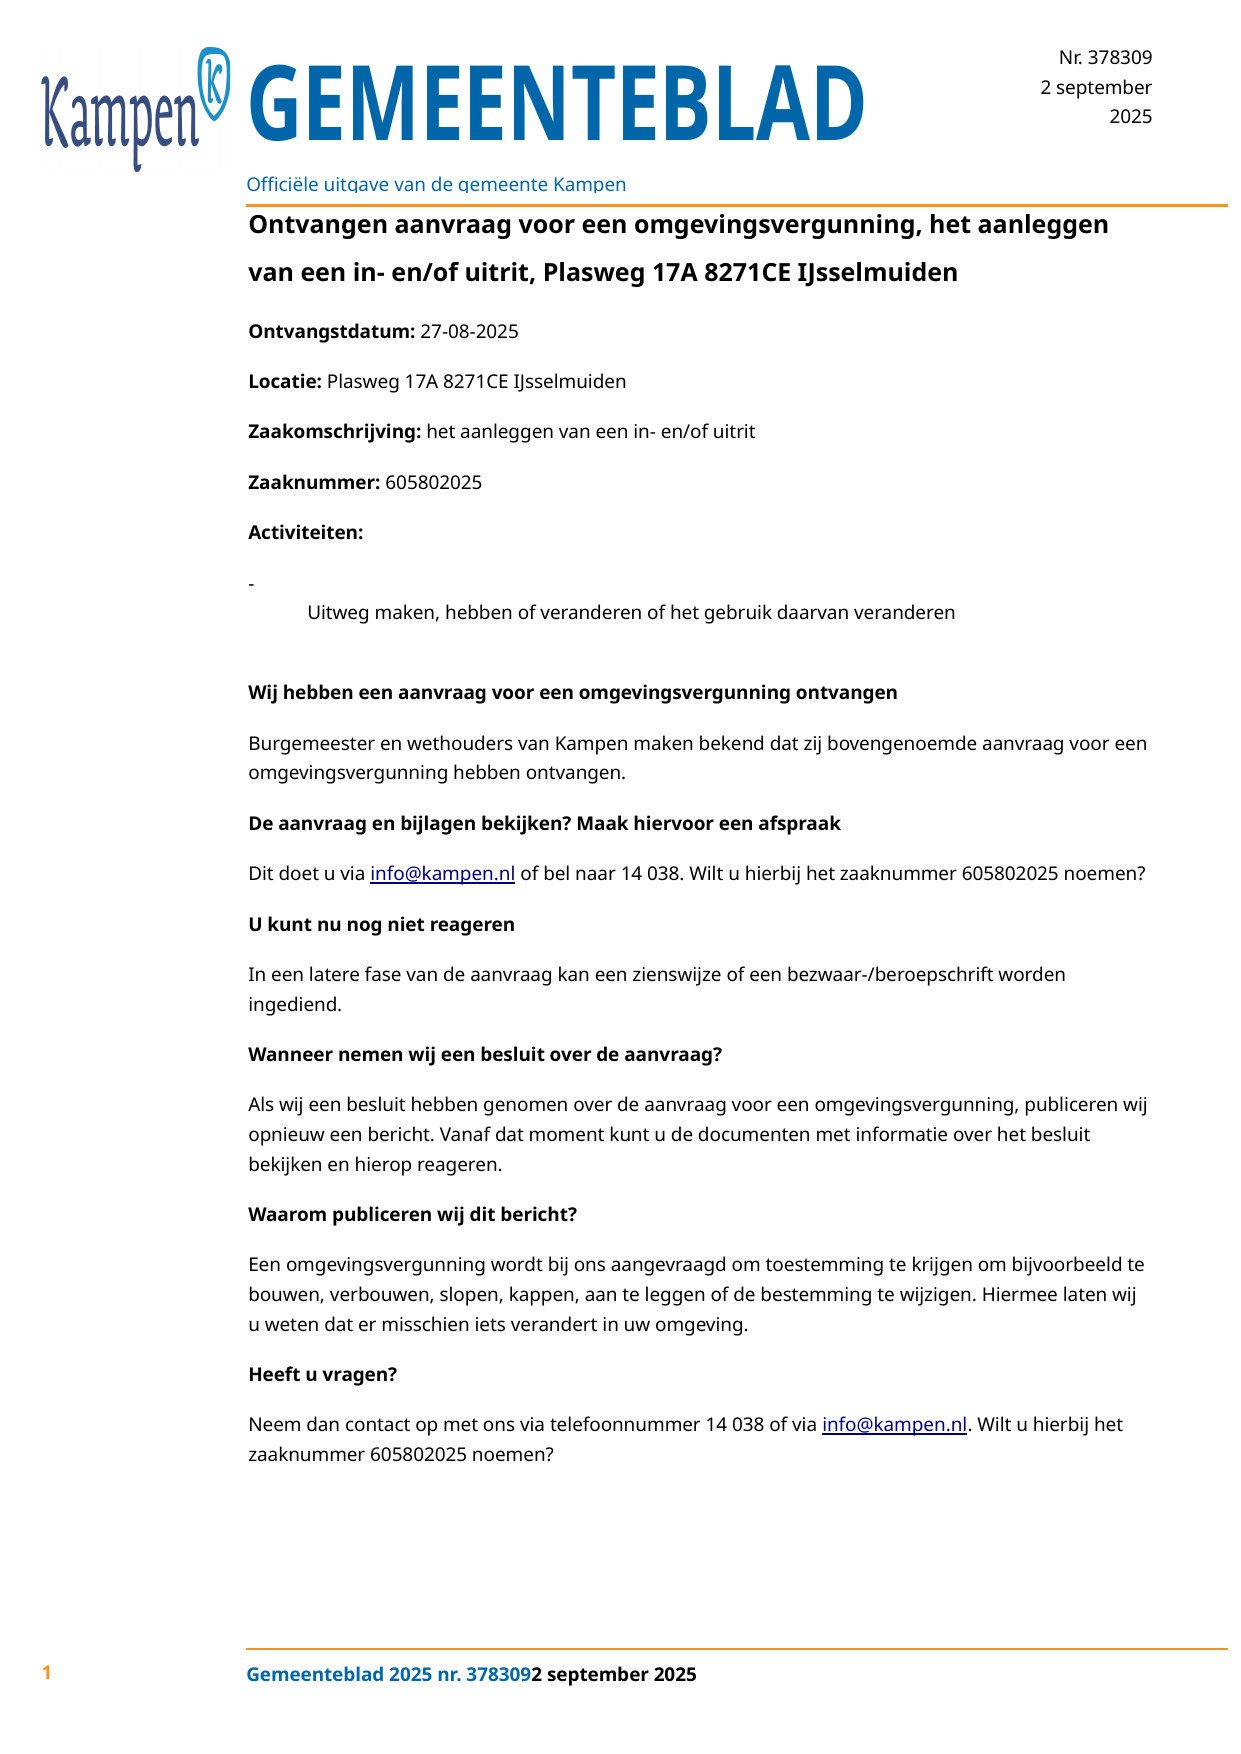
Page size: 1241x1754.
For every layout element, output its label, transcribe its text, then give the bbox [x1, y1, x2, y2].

text Activiteiten: [248, 519, 1152, 545]
text Waarom publiceren wij dit bericht? [248, 1201, 1152, 1227]
text Ontvangstdatum: 27-08-2025 [248, 318, 1152, 344]
text Wij hebben een aanvraag voor een omgevingsvergunning ontvangen [248, 679, 1152, 705]
text Locatie: Plasweg 17A 8271CE IJsselmuiden [248, 368, 1152, 394]
text U kunt nu nog niet reageren [248, 911, 1152, 937]
text Ontvangen aanvraag voor een omgevingsvergunning, het aanleggen van een in- en/of uitrit, Plasweg 17A 8271CE IJsselmuiden [248, 207, 1152, 288]
text In een latere fase van de aanvraag kan een zienswijze of een bezwaar-/beroepschrift worden ingediend. [248, 961, 1152, 1017]
text Neem dan contact op met ons via telefoonnummer 14 038 of via info@kampen.nl. Wilt u hierbij het zaaknummer 605802025 noemen? [248, 1412, 1152, 1467]
text Als wij een besluit hebben genomen over de aanvraag voor een omgevingsvergunning, publiceren wij opnieuw een bericht. Vanaf dat moment kunt u de documenten met informatie over het besluit bekijken en hierop reageren. [248, 1092, 1152, 1177]
text Heeft u vragen? [248, 1361, 1152, 1387]
text De aanvraag en bijlagen bekijken? Maak hiervoor een afspraak [248, 810, 1152, 836]
text Een omgevingsvergunning wordt bij ons aangevraagd om toestemming te krijgen om bijvoorbeeld te bouwen, verbouwen, slopen, kappen, aan te leggen of de bestemming te wijzigen. Hiermee laten wij u weten dat er misschien iets verandert in uw omgeving. [248, 1252, 1152, 1337]
text Zaakomschrijving: het aanleggen van een in- en/of uitrit [248, 419, 1152, 444]
list Uitweg maken, hebben of veranderen of het gebruik daarvan veranderen [248, 599, 1152, 625]
text Wanneer nemen wij een besluit over de aanvraag? [248, 1041, 1152, 1067]
picture [41, 47, 231, 172]
text Dit doet u via info@kampen.nl of bel naar 14 038. Wilt u hierbij het zaaknummer 605802025 noemen? [248, 860, 1152, 886]
text Burgemeester en wethouders van Kampen maken bekend dat zij bovengenoemde aanvraag voor een omgevingsvergunning hebben ontvangen. [248, 730, 1152, 785]
text Zaaknummer: 605802025 [248, 469, 1152, 495]
